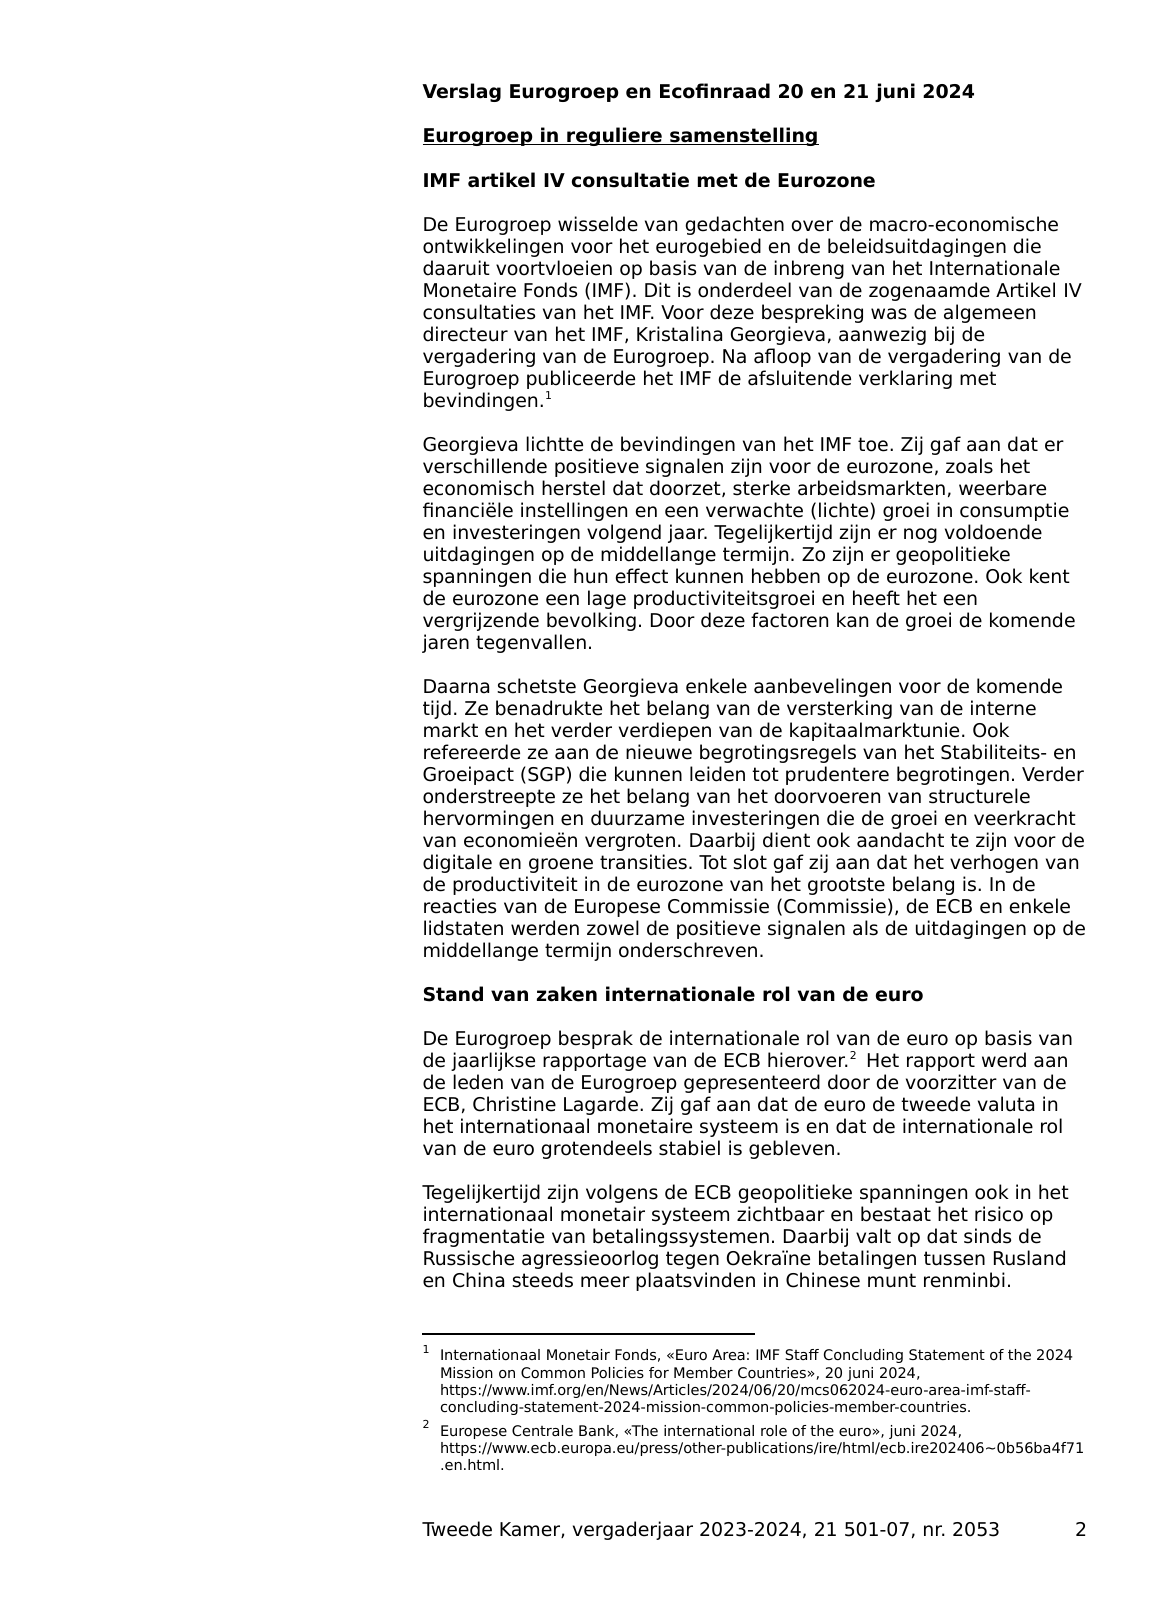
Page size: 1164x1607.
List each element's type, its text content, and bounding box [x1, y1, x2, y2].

text Internationaal Monetair Fonds, «Euro Area: IMF Staff Concluding Statement of the 2024 Mission on Common Policies for Member Countries», 20 juni 2024, https://www.imf.org/en/News/Articles/2024/06/20/mcs062024-euro-area-imf-staff-concluding-statement-2024-mission-common-policies-member-countries. [422, 1343, 1087, 1416]
text Georgieva lichtte de bevindingen van het IMF toe. Zij gaf aan dat er verschillende positieve signalen zijn voor de eurozone, zoals het economisch herstel dat doorzet, sterke arbeidsmarkten, weerbare financiële instellingen en een verwachte (lichte) groei in consumptie en investeringen volgend jaar. Tegelijkertijd zijn er nog voldoende uitdagingen op de middellange termijn. Zo zijn er geopolitieke spanningen die hun effect kunnen hebben op de eurozone. Ook kent de eurozone een lage productiviteitsgroei en heeft het een vergrijzende bevolking. Door deze factoren kan de groei de komende jaren tegenvallen. [422, 434, 1087, 653]
text Daarna schetste Georgieva enkele aanbevelingen voor de komende tijd. Ze benadrukte het belang van de versterking van de interne markt en het verder verdiepen van de kapitaalmarktunie. Ook refereerde ze aan de nieuwe begrotingsregels van het Stabiliteits- en Groeipact (SGP) die kunnen leiden tot prudentere begrotingen. Verder onderstreepte ze het belang van het doorvoeren van structurele hervormingen en duurzame investeringen die de groei en veerkracht van economieën vergroten. Daarbij dient ook aandacht te zijn voor de digitale en groene transities. Tot slot gaf zij aan dat het verhogen van de productiviteit in de eurozone van het grootste belang is. In de reacties van de Europese Commissie (Commissie), de ECB en enkele lidstaten werden zowel de positieve signalen als de uitdagingen op de middellange termijn onderschreven. [422, 676, 1087, 961]
text Europese Centrale Bank, «The international role of the euro», juni 2024, https://www.ecb.europa.eu/press/other-publications/ire/html/ecb.ire202406~0b56ba4f71.en.html. [422, 1418, 1087, 1474]
subtitle Stand van zaken internationale rol van de euro [422, 984, 1087, 1006]
text De Eurogroep wisselde van gedachten over de macro-economische ontwikkelingen voor het eurogebied en de beleidsuitdagingen die daaruit voortvloeien op basis van de inbreng van het Internationale Monetaire Fonds (IMF). Dit is onderdeel van de zogenaamde Artikel IV consultaties van het IMF. Voor deze bespreking was de algemeen directeur van het IMF, Kristalina Georgieva, aanwezig bij de vergadering van de Eurogroep. Na afloop van de vergadering van de Eurogroep publiceerde het IMF de afsluitende verklaring met bevindingen. [422, 214, 1087, 412]
text De Eurogroep besprak de internationale rol van de euro op basis van de jaarlijkse rapportage van de ECB hierover. Het rapport werd aan de leden van de Eurogroep gepresenteerd door de voorzitter van de ECB, Christine Lagarde. Zij gaf aan dat de euro de tweede valuta in het internationaal monetaire systeem is en dat de internationale rol van de euro grotendeels stabiel is gebleven. [422, 1028, 1087, 1160]
subtitle Verslag Eurogroep en Ecofinraad 20 en 21 juni 2024 [422, 81, 1087, 103]
subtitle Eurogroep in reguliere samenstelling [422, 125, 1087, 147]
text Tegelijkertijd zijn volgens de ECB geopolitieke spanningen ook in het internationaal monetair systeem zichtbaar en bestaat het risico op fragmentatie van betalingssystemen. Daarbij valt op dat sinds de Russische agressieoorlog tegen Oekraïne betalingen tussen Rusland en China steeds meer plaatsvinden in Chinese munt renminbi. [422, 1182, 1087, 1292]
subtitle IMF artikel IV consultatie met de Eurozone [422, 169, 1087, 192]
